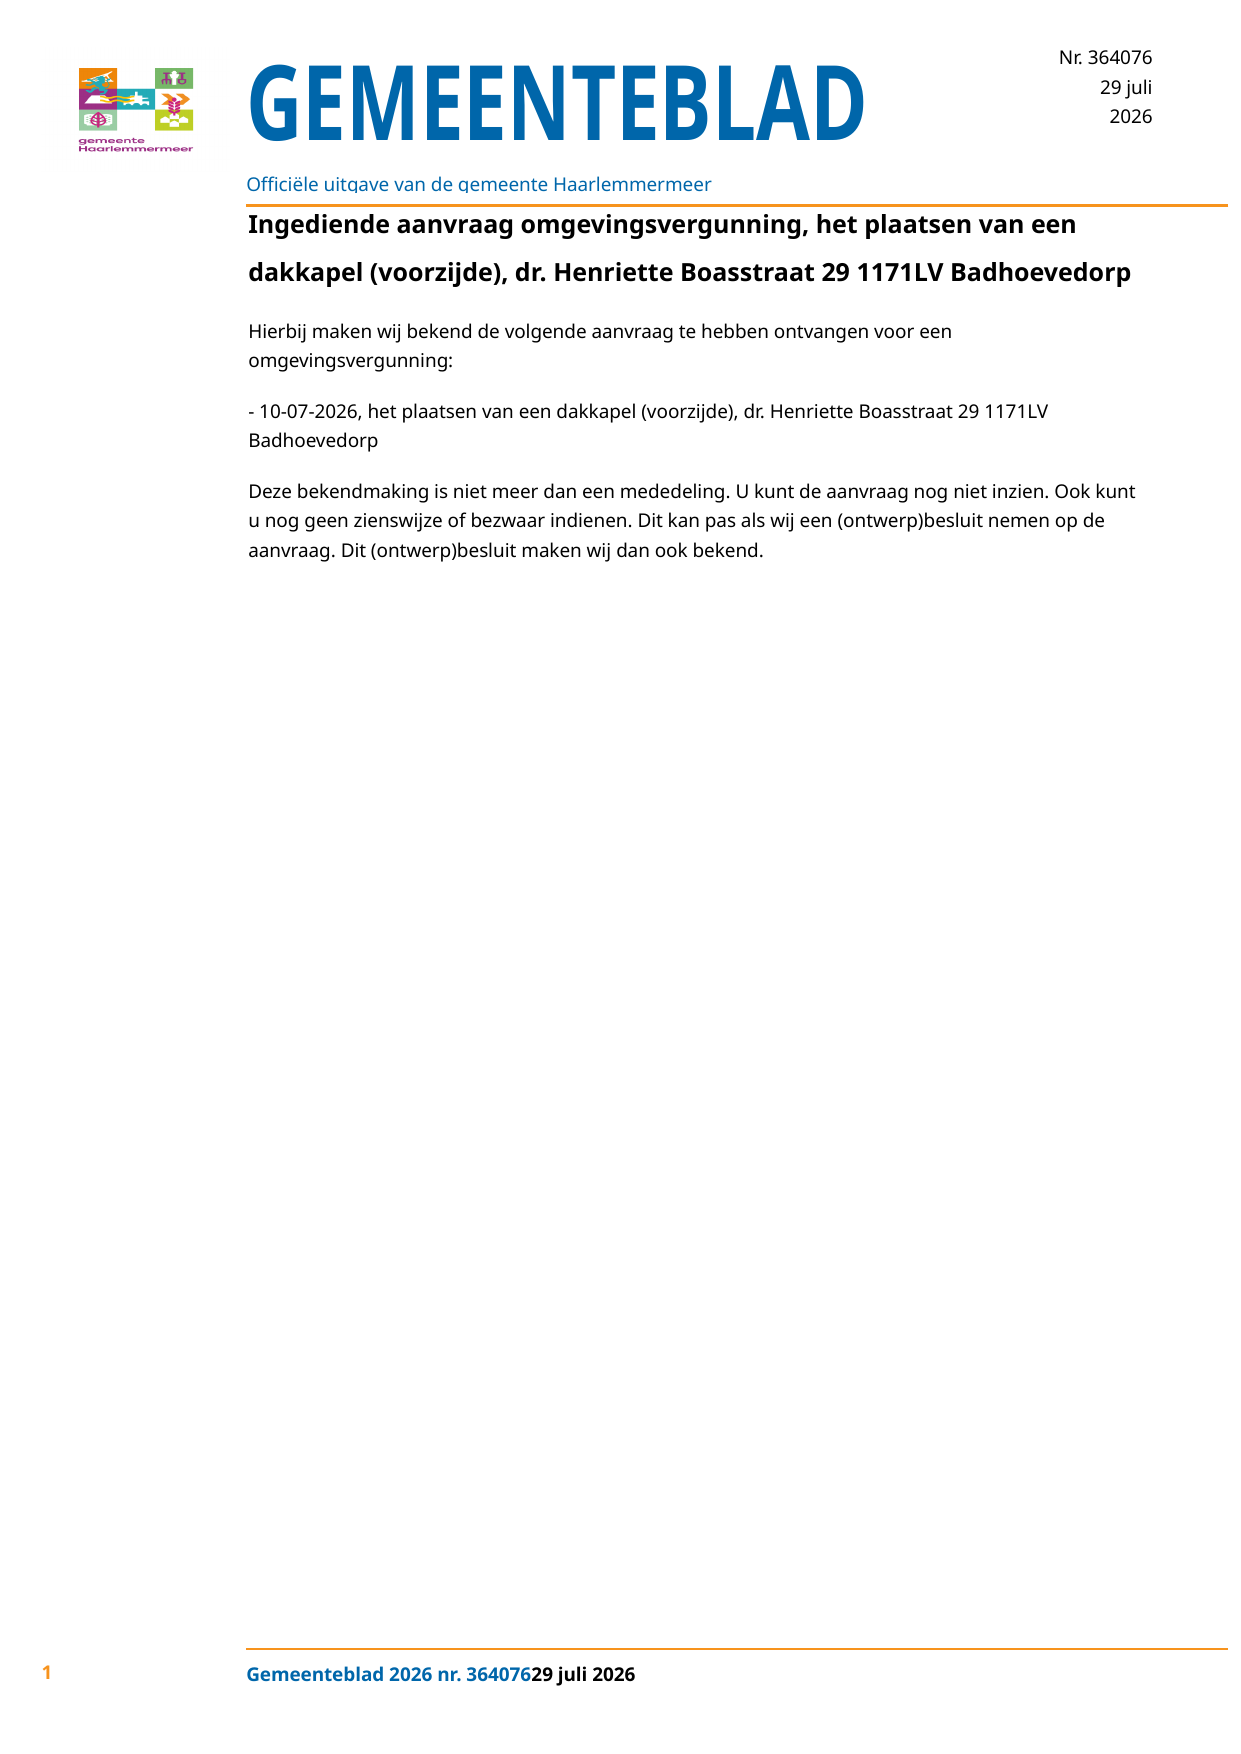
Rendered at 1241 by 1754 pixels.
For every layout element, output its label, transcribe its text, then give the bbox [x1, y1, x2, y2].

picture [41, 47, 231, 172]
text Deze bekendmaking is niet meer dan een mededeling. U kunt de aanvraag nog niet inzien. Ook kunt u nog geen zienswijze of bezwaar indienen. Dit kan pas als wij een (ontwerp)besluit nemen op de aanvraag. Dit (ontwerp)besluit maken wij dan ook bekend. [248, 478, 1152, 563]
text Ingediende aanvraag omgevingsvergunning, het plaatsen van een dakkapel (voorzijde), dr. Henriette Boasstraat 29 1171LV Badhoevedorp [248, 207, 1152, 288]
text Hierbij maken wij bekend de volgende aanvraag te hebben ontvangen voor een omgevingsvergunning: [248, 318, 1152, 373]
text - 10-07-2026, het plaatsen van een dakkapel (voorzijde), dr. Henriette Boasstraat 29 1171LV Badhoevedorp [248, 398, 1152, 453]
